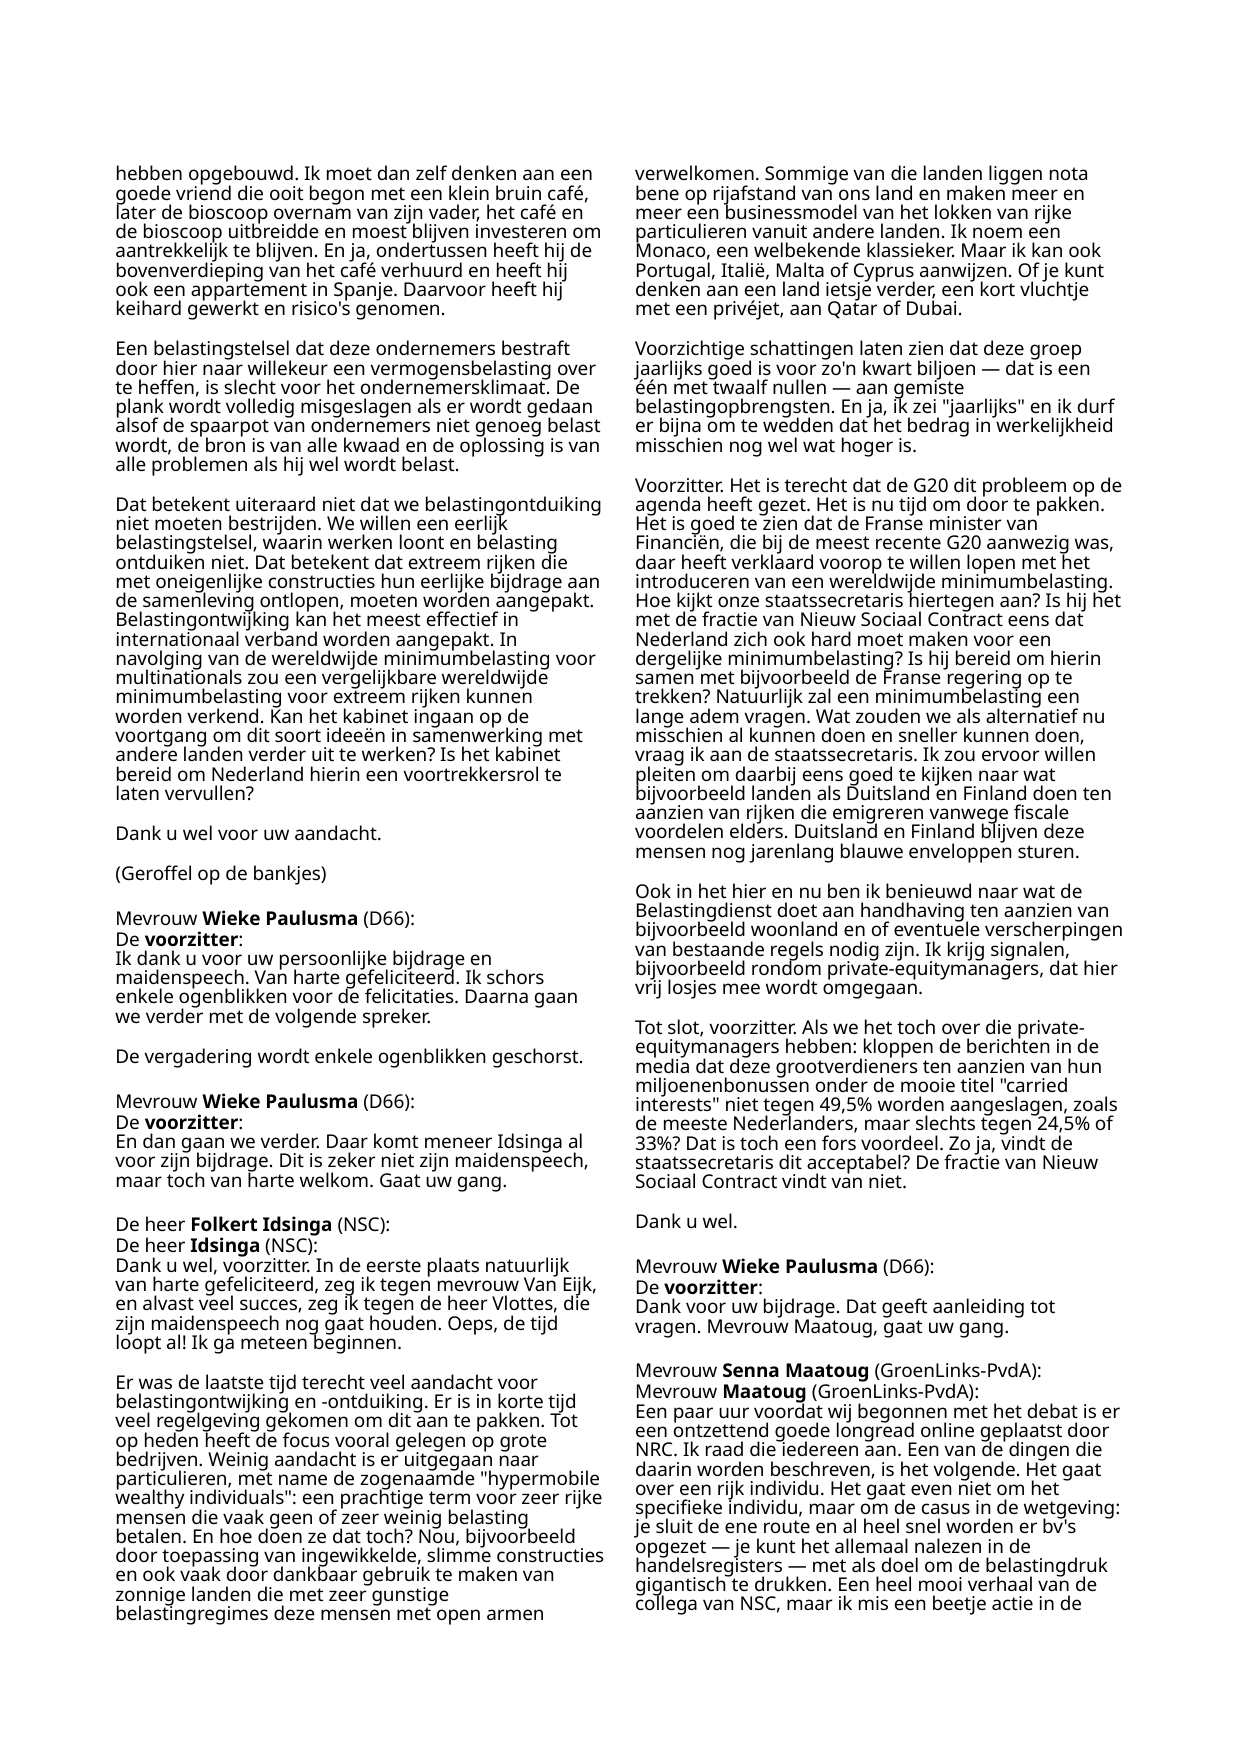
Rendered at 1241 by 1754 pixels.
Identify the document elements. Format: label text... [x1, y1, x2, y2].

text Mevrouw Wieke Paulusma (D66): [115, 1088, 605, 1114]
text Dank u wel, voorzitter. In de eerste plaats natuurlijk van harte gefeliciteerd, zeg ik tegen mevrouw Van Eijk, en alvast veel succes, zeg ik tegen de heer Vlottes, die zijn maidenspeech nog gaat houden. Oeps, de tijd loopt al! Ik ga meteen beginnen. [115, 1257, 605, 1353]
text Dank u wel. [635, 1213, 1125, 1232]
text Ook in het hier en nu ben ik benieuwd naar wat de Belastingdienst doet aan handhaving ten aanzien van bijvoorbeeld woonland en of eventuele verscherpingen van bestaande regels nodig zijn. Ik krijg signalen, bijvoorbeeld rondom private-equitymanagers, dat hier vrij losjes mee wordt omgegaan. [635, 883, 1125, 998]
text Een belastingstelsel dat deze ondernemers bestraft door hier naar willekeur een vermogensbelasting over te heffen, is slecht voor het ondernemersklimaat. De plank wordt volledig misgeslagen als er wordt gedaan alsof de spaarpot van ondernemers niet genoeg belast wordt, de bron is van alle kwaad en de oplossing is van alle problemen als hij wel wordt belast. [115, 340, 605, 475]
text verwelkomen. Sommige van die landen liggen nota bene op rijafstand van ons land en maken meer en meer een businessmodel van het lokken van rijke particulieren vanuit andere landen. Ik noem een Monaco, een welbekende klassieker. Maar ik kan ook Portugal, Italië, Malta of Cyprus aanwijzen. Of je kunt denken aan een land ietsje verder, een kort vluchtje met een privéjet, aan Qatar of Dubai. [635, 165, 1125, 319]
text Dank voor uw bijdrage. Dat geeft aanleiding tot vragen. Mevrouw Maatoug, gaat uw gang. [635, 1298, 1125, 1337]
text Tot slot, voorzitter. Als we het toch over die private-equitymanagers hebben: kloppen de berichten in de media dat deze grootverdieners ten aanzien van hun miljoenenbonussen onder de mooie titel "carried interests" niet tegen 49,5% worden aangeslagen, zoals de meeste Nederlanders, maar slechts tegen 24,5% of 33%? Dat is toch een fors voordeel. Zo ja, vindt de staatssecretaris dit acceptabel? De fractie van Nieuw Sociaal Contract vindt van niet. [635, 1019, 1125, 1192]
text De voorzitter: [635, 1279, 1125, 1298]
text De heer Idsinga (NSC): [115, 1237, 605, 1257]
text Ik dank u voor uw persoonlijke bijdrage en maidenspeech. Van harte gefeliciteerd. Ik schors enkele ogenblikken voor de felicitaties. Daarna gaan we verder met de volgende spreker. [115, 950, 605, 1027]
text Voorzitter. Het is terecht dat de G20 dit probleem op de agenda heeft gezet. Het is nu tijd om door te pakken. Het is goed te zien dat de Franse minister van Financiën, die bij de meest recente G20 aanwezig was, daar heeft verklaard voorop te willen lopen met het introduceren van een wereldwijde minimumbelasting. Hoe kijkt onze staatssecretaris hiertegen aan? Is hij het met de fractie van Nieuw Sociaal Contract eens dat Nederland zich ook hard moet maken voor een dergelijke minimumbelasting? Is hij bereid om hierin samen met bijvoorbeeld de Franse regering op te trekken? Natuurlijk zal een minimumbelasting een lange adem vragen. Wat zouden we als alternatief nu misschien al kunnen doen en sneller kunnen doen, vraag ik aan de staatssecretaris. Ik zou ervoor willen pleiten om daarbij eens goed te kijken naar wat bijvoorbeeld landen als Duitsland en Finland doen ten aanzien van rijken die emigreren vanwege fiscale voordelen elders. Duitsland en Finland blijven deze mensen nog jarenlang blauwe enveloppen sturen. [635, 477, 1125, 862]
text Dank u wel voor uw aandacht. [115, 825, 605, 844]
text De vergadering wordt enkele ogenblikken geschorst. [115, 1048, 605, 1067]
text Mevrouw Maatoug (GroenLinks-PvdA): [635, 1383, 1125, 1403]
text De voorzitter: [115, 931, 605, 950]
text De voorzitter: [115, 1114, 605, 1133]
text Mevrouw Wieke Paulusma (D66): [115, 905, 605, 931]
text De heer Folkert Idsinga (NSC): [115, 1212, 605, 1237]
text (Geroffel op de bankjes) [115, 865, 605, 884]
text Mevrouw Senna Maatoug (GroenLinks-PvdA): [635, 1358, 1125, 1383]
text hebben opgebouwd. Ik moet dan zelf denken aan een goede vriend die ooit begon met een klein bruin café, later de bioscoop overnam van zijn vader, het café en de bioscoop uitbreidde en moest blijven investeren om aantrekkelijk te blijven. En ja, ondertussen heeft hij de bovenverdieping van het café verhuurd en heeft hij ook een appartement in Spanje. Daarvoor heeft hij keihard gewerkt en risico's genomen. [115, 165, 605, 319]
text Voorzichtige schattingen laten zien dat deze groep jaarlijks goed is voor zo'n kwart biljoen — dat is een één met twaalf nullen — aan gemiste belastingopbrengsten. En ja, ik zei "jaarlijks" en ik durf er bijna om te wedden dat het bedrag in werkelijkheid misschien nog wel wat hoger is. [635, 340, 1125, 456]
text En dan gaan we verder. Daar komt meneer Idsinga al voor zijn bijdrage. Dit is zeker niet zijn maidenspeech, maar toch van harte welkom. Gaat uw gang. [115, 1133, 605, 1191]
text Een paar uur voordat wij begonnen met het debat is er een ontzettend goede longread online geplaatst door NRC. Ik raad die iedereen aan. Een van de dingen die daarin worden beschreven, is het volgende. Het gaat over een rijk individu. Het gaat even niet om het specifieke individu, maar om de casus in de wetgeving: je sluit de ene route en al heel snel worden er bv's opgezet — je kunt het allemaal nalezen in de handelsregisters — met als doel om de belastingdruk gigantisch te drukken. Een heel mooi verhaal van de collega van NSC, maar ik mis een beetje actie in de [635, 1403, 1125, 1615]
text Er was de laatste tijd terecht veel aandacht voor belastingontwijking en -ontduiking. Er is in korte tijd veel regelgeving gekomen om dit aan te pakken. Tot op heden heeft de focus vooral gelegen op grote bedrijven. Weinig aandacht is er uitgegaan naar particulieren, met name de zogenaamde "hypermobile wealthy individuals": een prachtige term voor zeer rijke mensen die vaak geen of zeer weinig belasting betalen. En hoe doen ze dat toch? Nou, bijvoorbeeld door toepassing van ingewikkelde, slimme constructies en ook vaak door dankbaar gebruik te maken van zonnige landen die met zeer gunstige belastingregimes deze mensen met open armen [115, 1374, 605, 1624]
text Dat betekent uiteraard niet dat we belastingontduiking niet moeten bestrijden. We willen een eerlijk belastingstelsel, waarin werken loont en belasting ontduiken niet. Dat betekent dat extreem rijken die met oneigenlijke constructies hun eerlijke bijdrage aan de samenleving ontlopen, moeten worden aangepakt. Belastingontwijking kan het meest effectief in internationaal verband worden aangepakt. In navolging van de wereldwijde minimumbelasting voor multinationals zou een vergelijkbare wereldwijde minimumbelasting voor extreem rijken kunnen worden verkend. Kan het kabinet ingaan op de voortgang om dit soort ideeën in samenwerking met andere landen verder uit te werken? Is het kabinet bereid om Nederland hierin een voortrekkersrol te laten vervullen? [115, 496, 605, 804]
text Mevrouw Wieke Paulusma (D66): [635, 1253, 1125, 1279]
